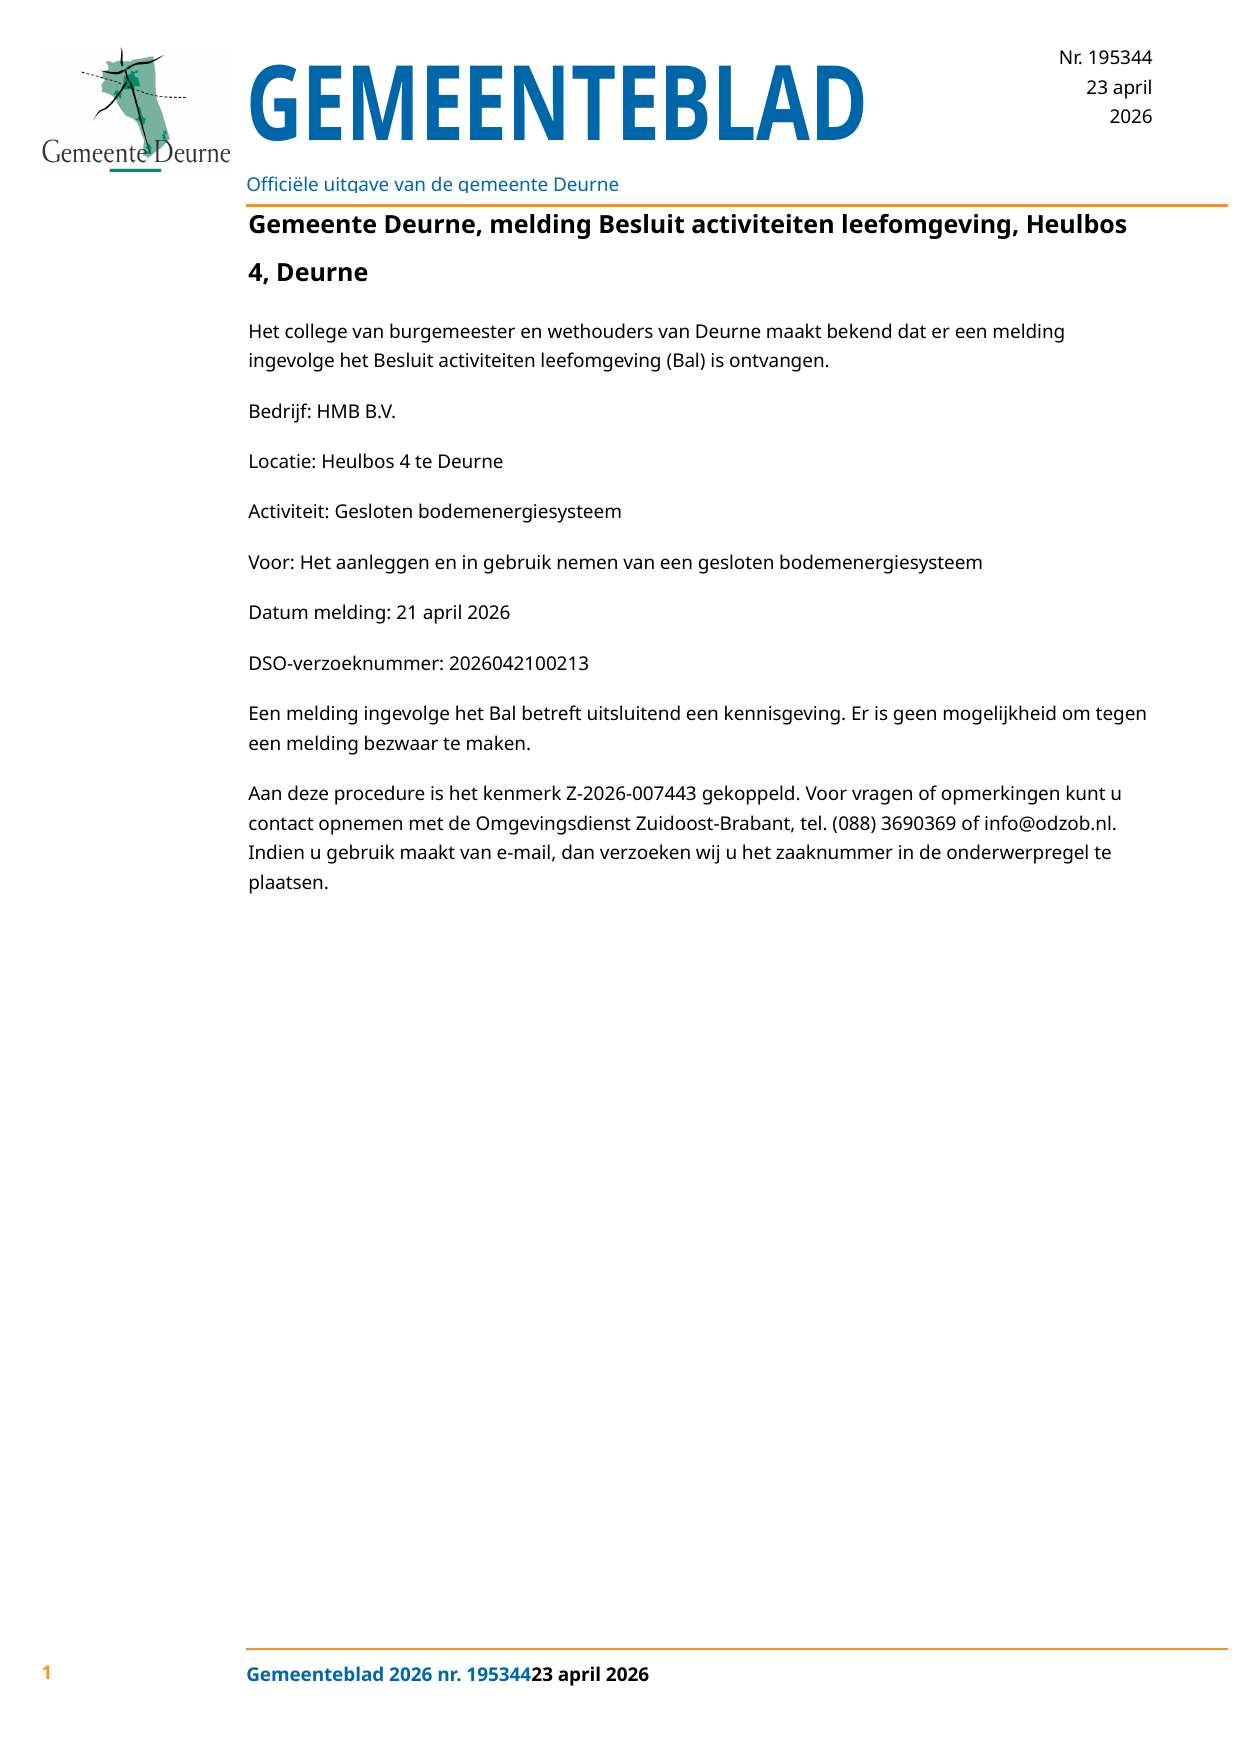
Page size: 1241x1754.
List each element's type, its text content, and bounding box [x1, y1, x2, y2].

text Het college van burgemeester en wethouders van Deurne maakt bekend dat er een melding ingevolge het Besluit activiteiten leefomgeving (Bal) is ontvangen. [248, 318, 1152, 373]
text Voor: Het aanleggen en in gebruik nemen van een gesloten bodemenergiesysteem [248, 549, 1152, 575]
text DSO-verzoeknummer: 2026042100213 [248, 650, 1152, 676]
picture [41, 47, 231, 172]
text Datum melding: 21 april 2026 [248, 599, 1152, 625]
text Een melding ingevolge het Bal betreft uitsluitend een kennisgeving. Er is geen mogelijkheid om tegen een melding bezwaar te maken. [248, 700, 1152, 756]
text Bedrijf: HMB B.V. [248, 398, 1152, 424]
text Gemeente Deurne, melding Besluit activiteiten leefomgeving, Heulbos 4, Deurne [248, 207, 1152, 288]
text Aan deze procedure is het kenmerk Z-2026-007443 gekoppeld. Voor vragen of opmerkingen kunt u contact opnemen met de Omgevingsdienst Zuidoost-Brabant, tel. (088) 3690369 of info@odzob.nl. Indien u gebruik maakt van e-mail, dan verzoeken wij u het zaaknummer in de onderwerpregel te plaatsen. [248, 780, 1152, 895]
text Activiteit: Gesloten bodemenergiesysteem [248, 499, 1152, 524]
text Locatie: Heulbos 4 te Deurne [248, 448, 1152, 474]
